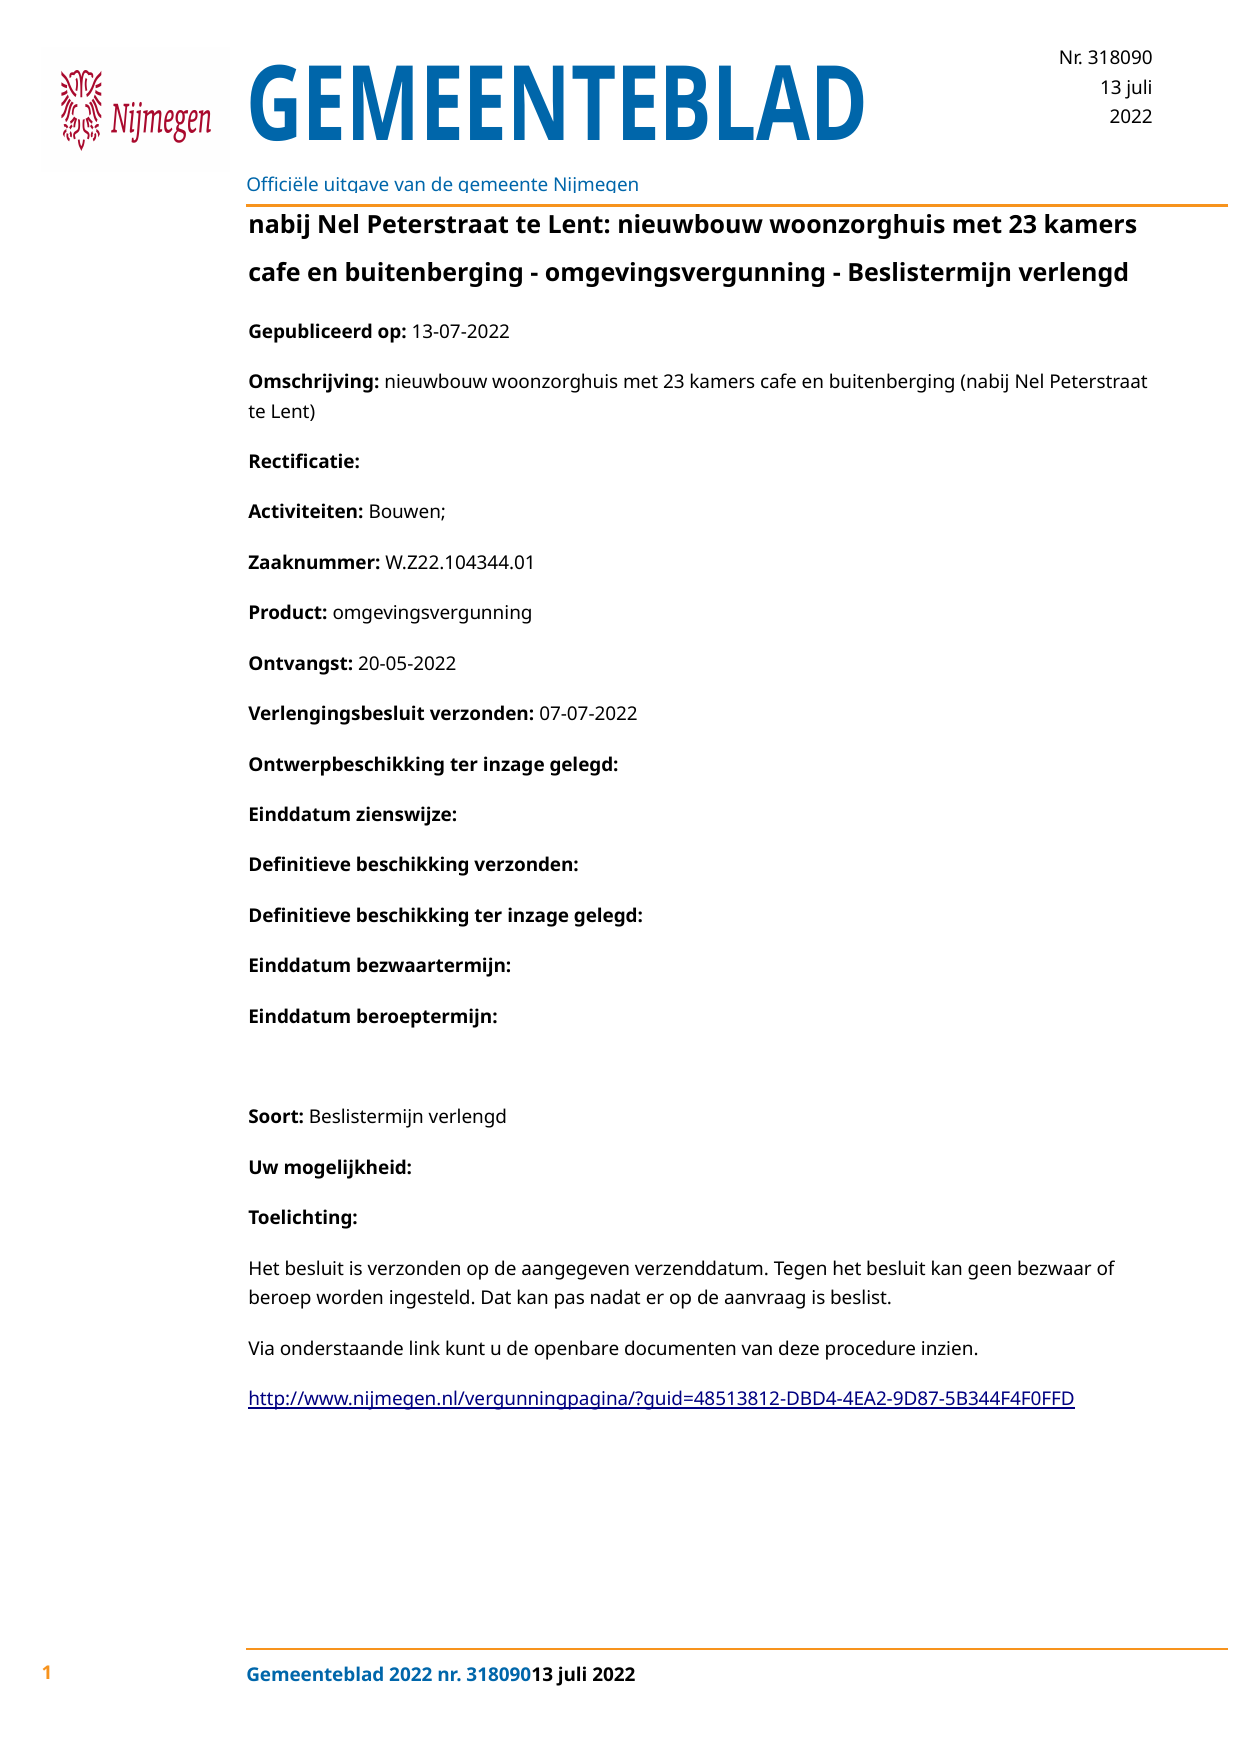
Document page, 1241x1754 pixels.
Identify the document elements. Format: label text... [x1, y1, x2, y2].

text Omschrijving: nieuwbouw woonzorghuis met 23 kamers cafe en buitenberging (nabij Nel Peterstraat te Lent) [248, 368, 1152, 424]
text Einddatum zienswijze: [248, 801, 1152, 827]
text Activiteiten: Bouwen; [248, 499, 1152, 524]
text Zaaknummer: W.Z22.104344.01 [248, 549, 1152, 575]
text Verlengingsbesluit verzonden: 07-07-2022 [248, 700, 1152, 726]
text Einddatum bezwaartermijn: [248, 952, 1152, 978]
picture [41, 47, 231, 172]
text Product: omgevingsvergunning [248, 599, 1152, 625]
text Het besluit is verzonden op de aangegeven verzenddatum. Tegen het besluit kan geen bezwaar of beroep worden ingesteld. Dat kan pas nadat er op de aanvraag is beslist. [248, 1255, 1152, 1310]
text Gepubliceerd op: 13-07-2022 [248, 318, 1152, 344]
text http://www.nijmegen.nl/vergunningpagina/?guid=48513812-DBD4-4EA2-9D87-5B344F4F0FFD [248, 1385, 1152, 1411]
text Ontwerpbeschikking ter inzage gelegd: [248, 751, 1152, 777]
text Toelichting: [248, 1204, 1152, 1230]
text Uw mogelijkheid: [248, 1154, 1152, 1180]
text Einddatum beroeptermijn: [248, 1003, 1152, 1029]
text Soort: Beslistermijn verlengd [248, 1104, 1152, 1129]
text Definitieve beschikking ter inzage gelegd: [248, 902, 1152, 928]
text Ontvangst: 20-05-2022 [248, 650, 1152, 676]
text Definitieve beschikking verzonden: [248, 852, 1152, 877]
text Via onderstaande link kunt u de openbare documenten van deze procedure inzien. [248, 1335, 1152, 1361]
text nabij Nel Peterstraat te Lent: nieuwbouw woonzorghuis met 23 kamers cafe en buitenberging - omgevingsvergunning - Beslistermijn verlengd [248, 207, 1152, 288]
text Rectificatie: [248, 448, 1152, 474]
